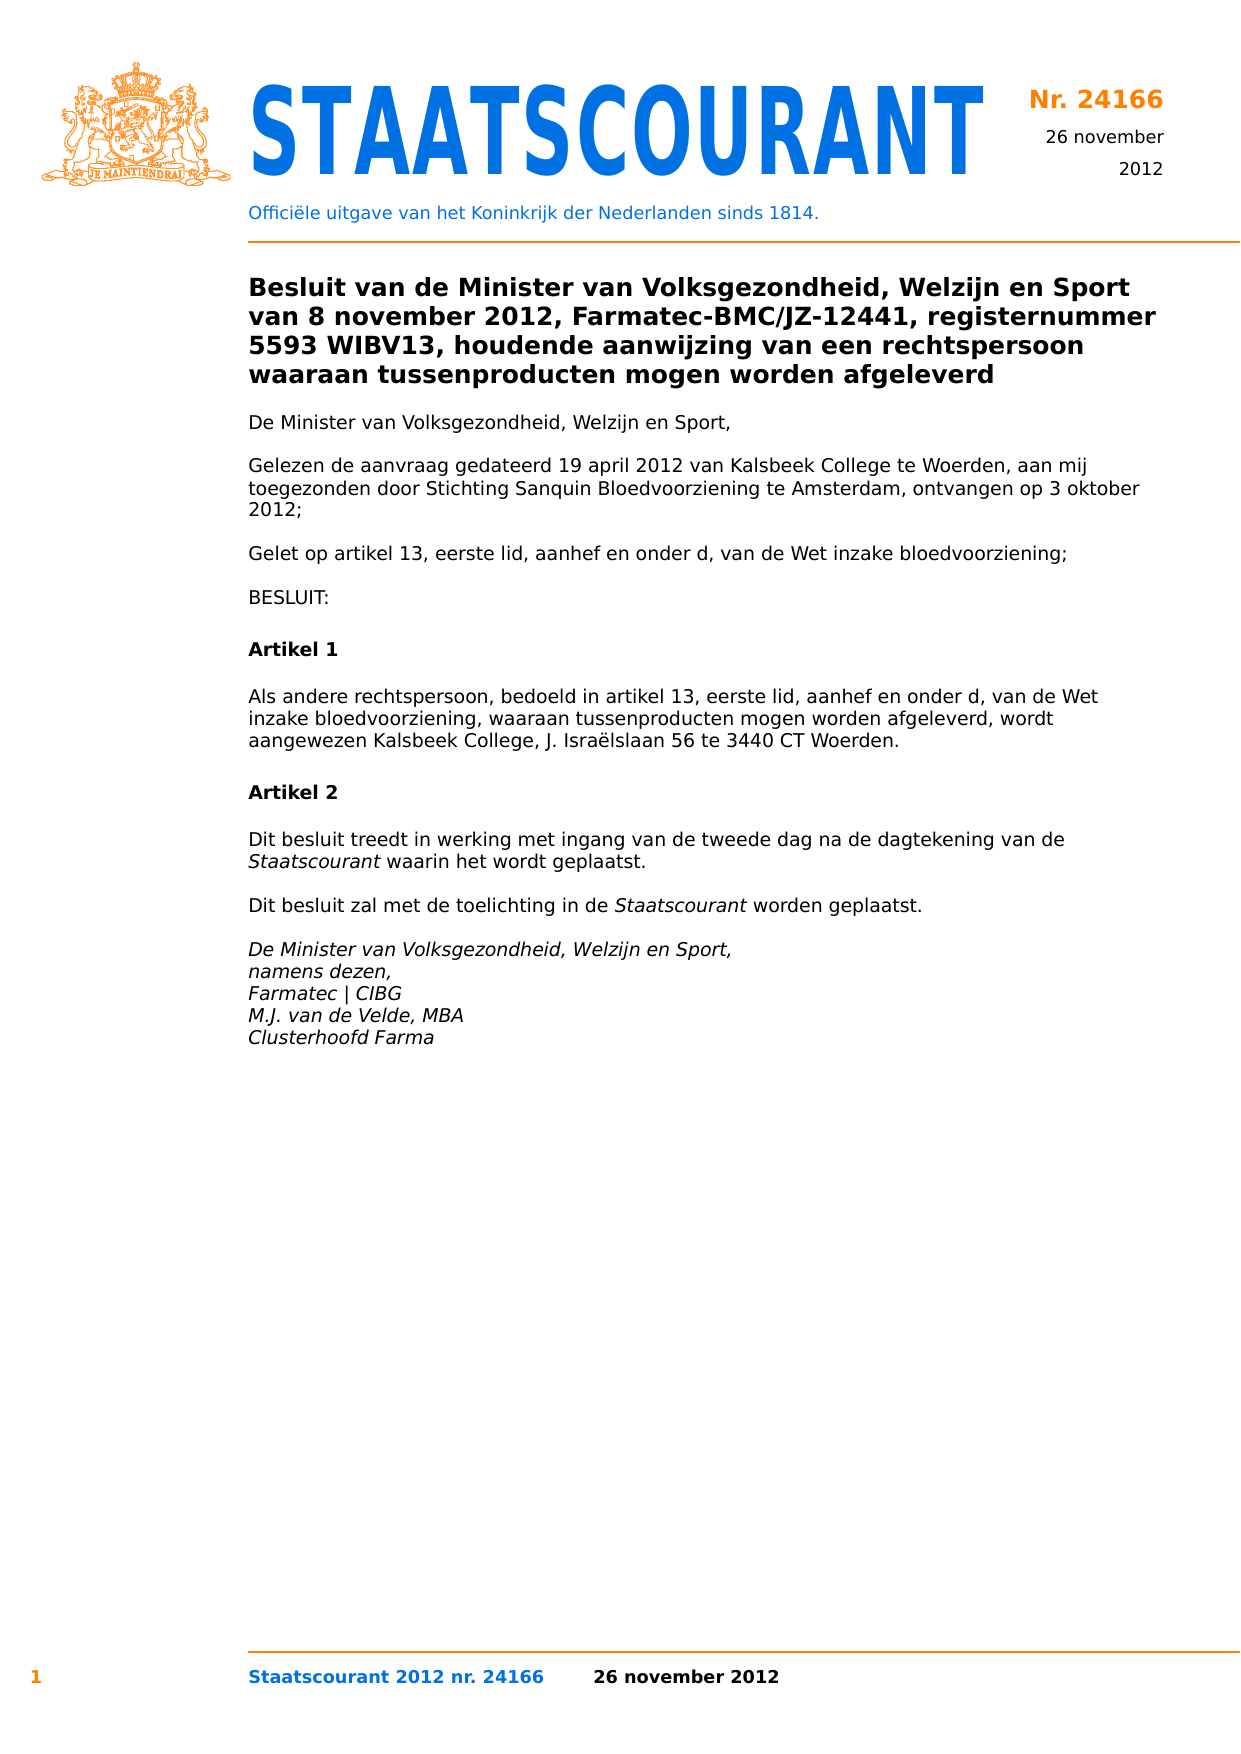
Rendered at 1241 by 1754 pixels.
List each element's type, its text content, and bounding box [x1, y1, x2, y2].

table_cell Officiële uitgave van het Koninkrijk der Nederlanden sinds 1814. [248, 203, 1240, 241]
table_header [25, 62, 248, 241]
text Dit besluit treedt in werking met ingang van de tweede dag na de dagtekening van de Staatscourant waarin het wordt geplaatst. [248, 829, 1163, 873]
table_header Nr. 24166 [998, 62, 1240, 121]
table_cell 2012 [998, 153, 1240, 203]
text Dit besluit zal met de toelichting in de Staatscourant worden geplaatst. [248, 895, 1163, 917]
table_header STAATSCOURANT [248, 62, 998, 203]
picture [41, 62, 231, 186]
text BESLUIT: [248, 587, 1163, 609]
text De Minister van Volksgezondheid, Welzijn en Sport, [248, 412, 1163, 433]
subtitle Besluit van de Minister van Volksgezondheid, Welzijn en Sport van 8 november 2012, Farmatec-BMC/JZ-12441, registernummer 5593 WIBV13, houdende aanwijzing van een rechtspersoon waaraan tussenproducten mogen worden afgeleverd [248, 273, 1163, 390]
subtitle Artikel 2 [248, 782, 1163, 804]
text Als andere rechtspersoon, bedoeld in artikel 13, eerste lid, aanhef en onder d, van de Wet inzake bloedvoorziening, waaraan tussenproducten mogen worden afgeleverd, wordt aangewezen Kalsbeek College, J. Israëlslaan 56 te 3440 CT Woerden. [248, 686, 1163, 752]
table_cell 26 november [998, 121, 1240, 153]
text De Minister van Volksgezondheid, Welzijn en Sport, namens dezen, Farmatec | CIBG M.J. van de Velde, MBA Clusterhoofd Farma [248, 939, 1163, 1048]
subtitle Artikel 1 [248, 639, 1163, 661]
text Gelet op artikel 13, eerste lid, aanhef en onder d, van de Wet inzake bloedvoorziening; [248, 543, 1163, 565]
text Gelezen de aanvraag gedateerd 19 april 2012 van Kalsbeek College te Woerden, aan mij toegezonden door Stichting Sanquin Bloedvoorziening te Amsterdam, ontvangen op 3 oktober 2012; [248, 455, 1163, 521]
